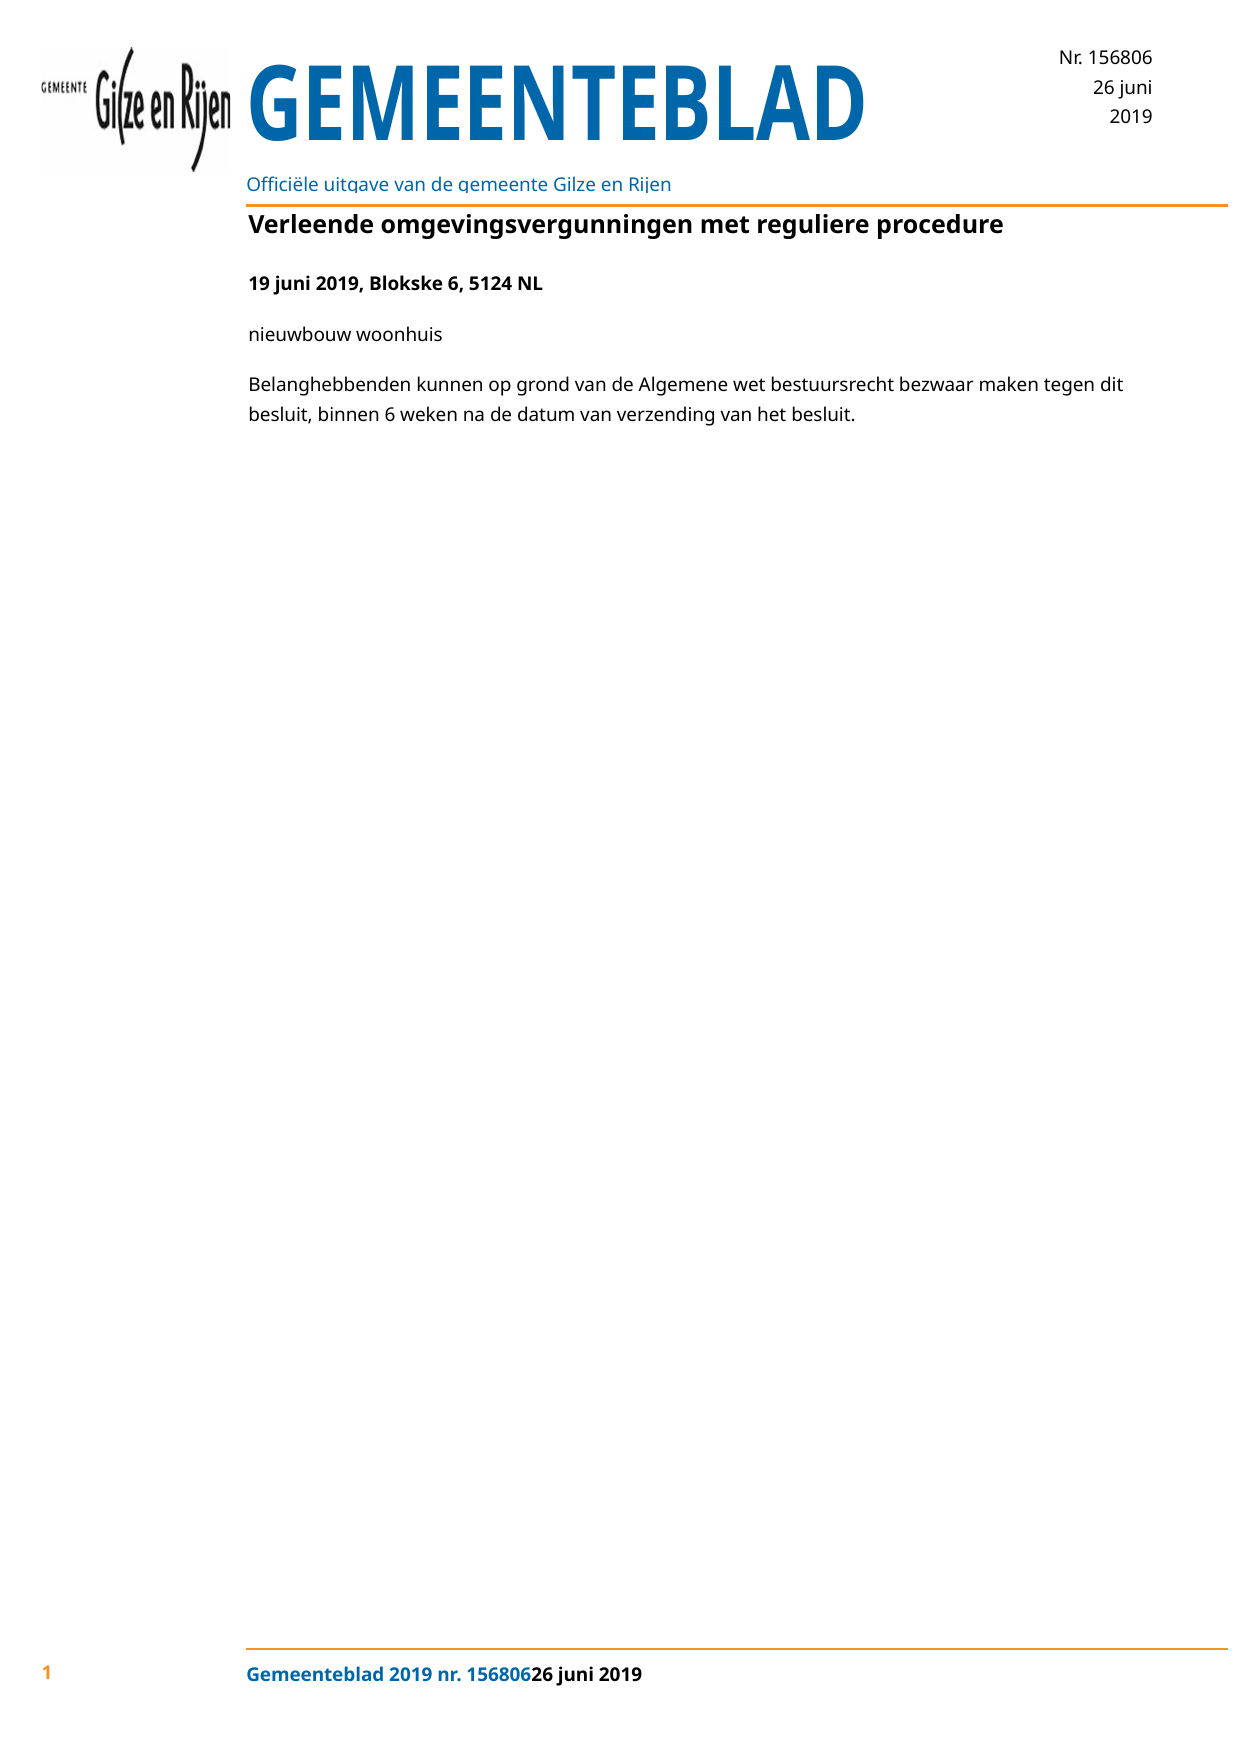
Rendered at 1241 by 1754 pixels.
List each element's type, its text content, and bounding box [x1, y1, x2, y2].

text nieuwbouw woonhuis [248, 321, 1152, 346]
picture [41, 47, 231, 172]
text Belanghebbenden kunnen op grond van de Algemene wet bestuursrecht bezwaar maken tegen dit besluit, binnen 6 weken na de datum van verzending van het besluit. [248, 371, 1152, 426]
text Verleende omgevingsvergunningen met reguliere procedure [248, 207, 1152, 241]
text 19 juni 2019, Blokske 6, 5124 NL [248, 270, 1152, 296]
